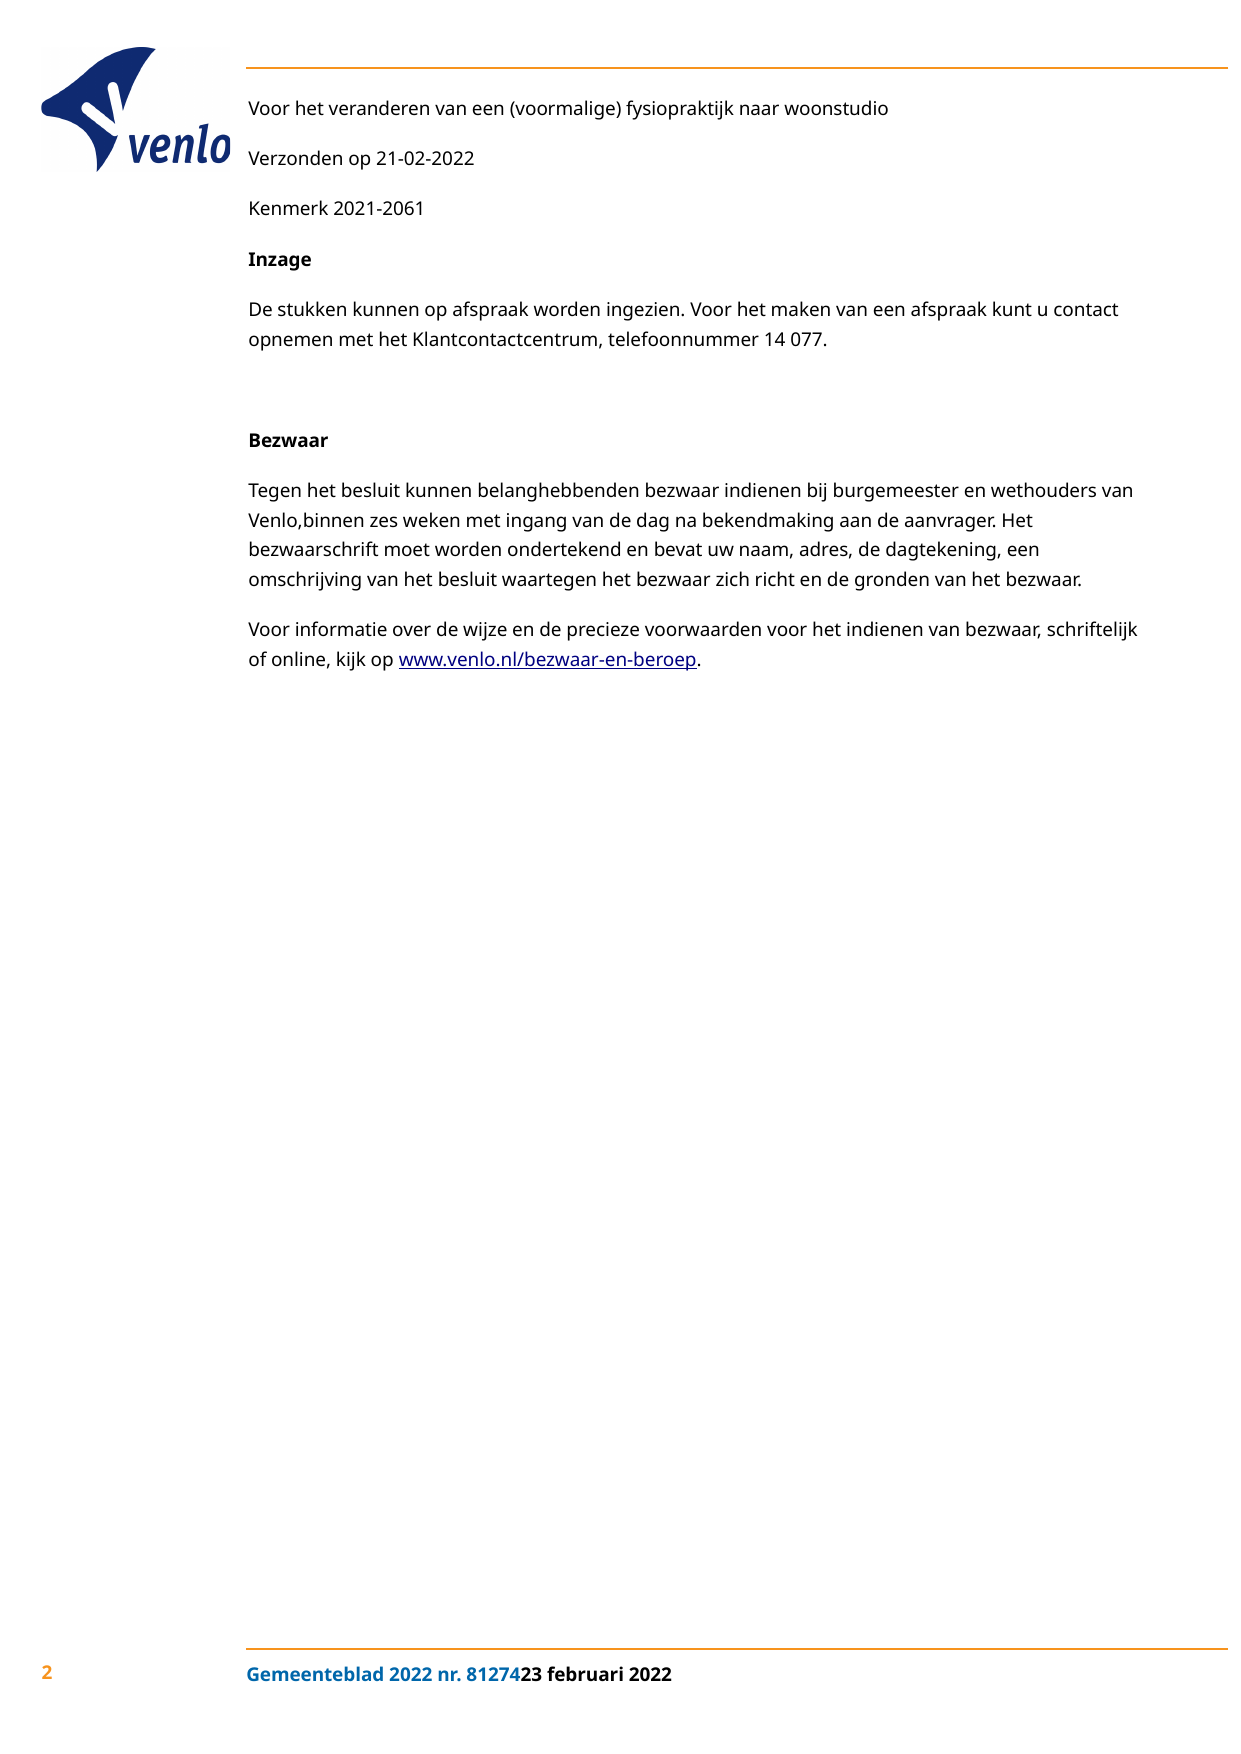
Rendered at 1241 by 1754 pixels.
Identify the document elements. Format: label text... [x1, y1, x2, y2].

picture [41, 47, 231, 172]
text Kenmerk 2021-2061 [248, 196, 1152, 221]
text Tegen het besluit kunnen belanghebbenden bezwaar indienen bij burgemeester en wethouders van Venlo,binnen zes weken met ingang van de dag na bekendmaking aan de aanvrager. Het bezwaarschrift moet worden ondertekend en bevat uw naam, adres, de dagtekening, een omschrijving van het besluit waartegen het bezwaar zich richt en de gronden van het bezwaar. [248, 477, 1152, 592]
text De stukken kunnen op afspraak worden ingezien. Voor het maken van een afspraak kunt u contact opnemen met het Klantcontactcentrum, telefoonnummer 14 077. [248, 296, 1152, 352]
text Voor het veranderen van een (voormalige) fysiopraktijk naar woonstudio [248, 95, 1152, 121]
text Bezwaar [248, 427, 1152, 453]
text Verzonden op 21-02-2022 [248, 145, 1152, 171]
text Voor informatie over de wijze en de precieze voorwaarden voor het indienen van bezwaar, schriftelijk of online, kijk op www.venlo.nl/bezwaar-en-beroep. [248, 616, 1152, 672]
text Inzage [248, 246, 1152, 272]
